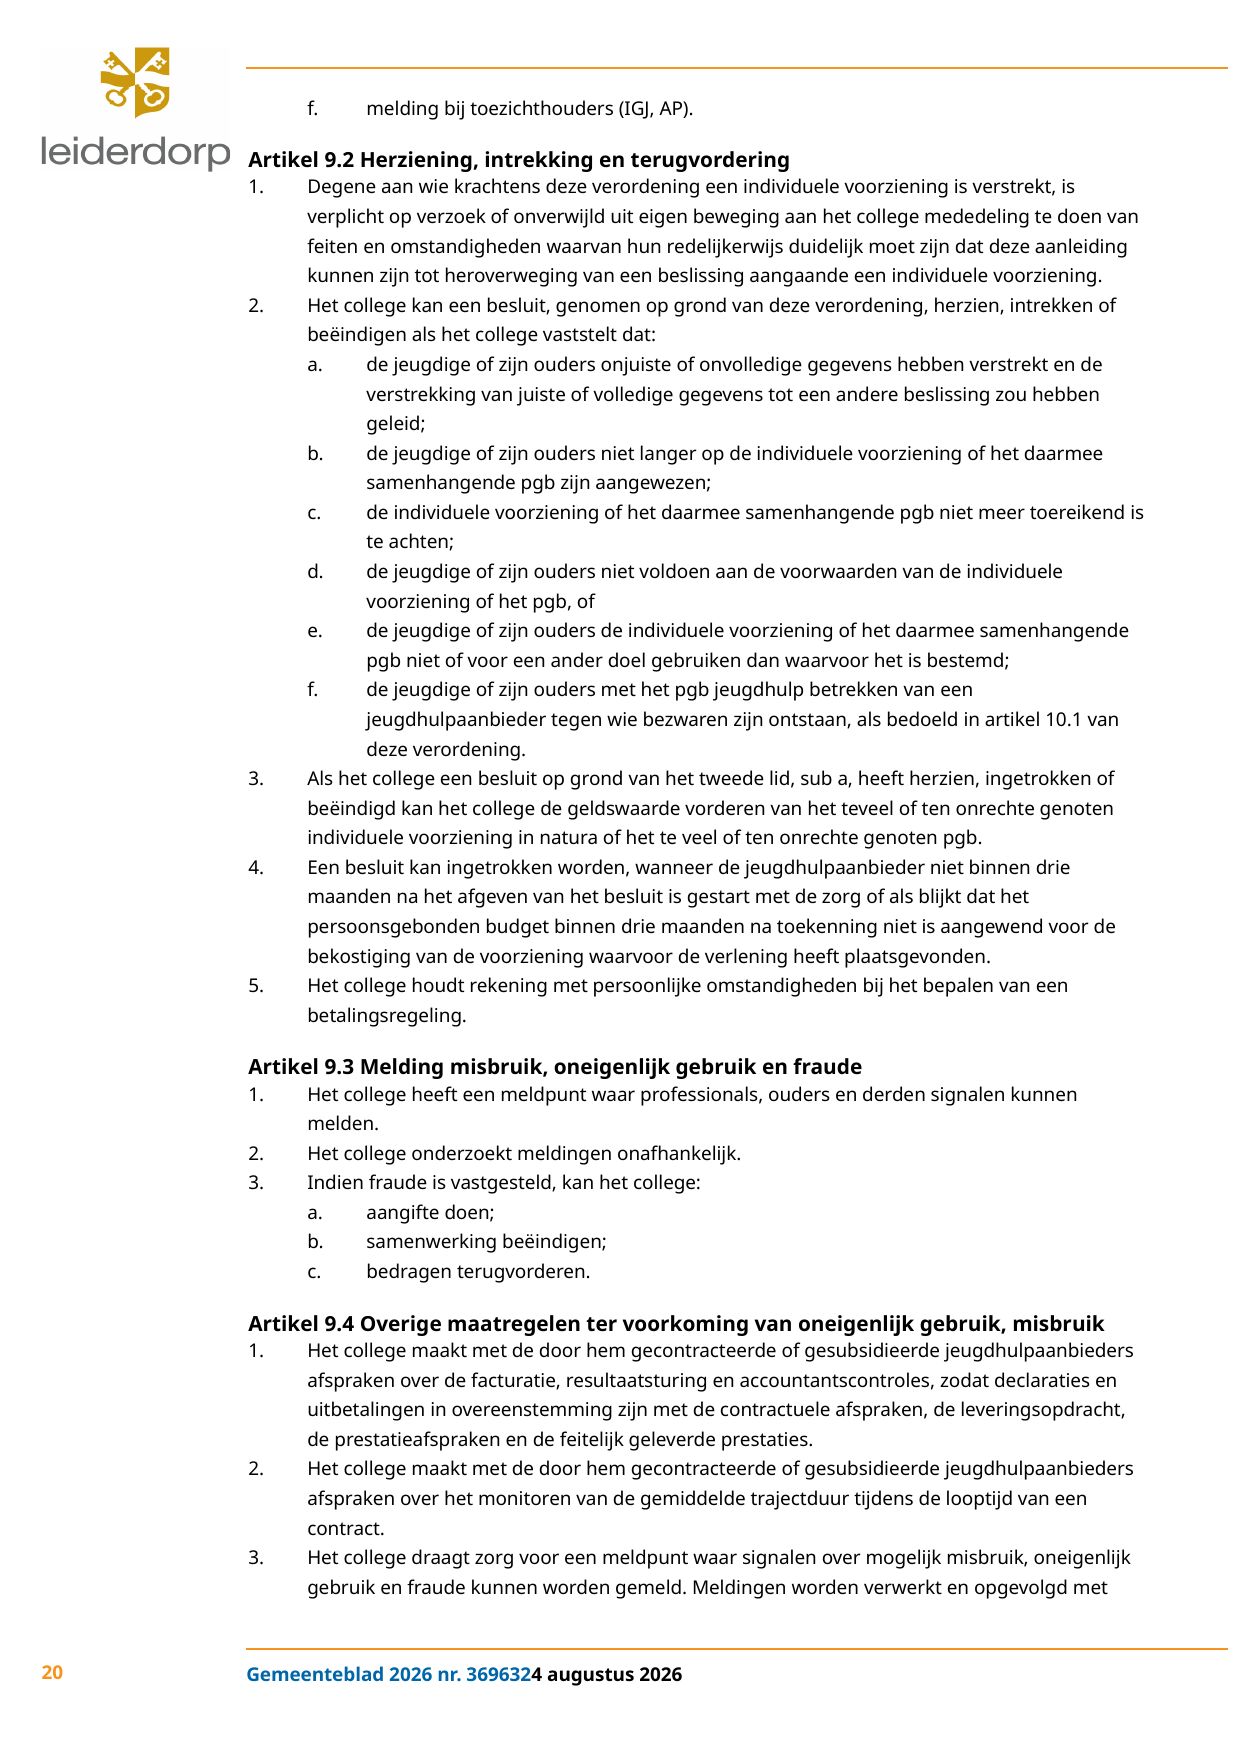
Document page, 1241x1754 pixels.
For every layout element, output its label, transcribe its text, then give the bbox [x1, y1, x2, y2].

list samenwerking beëindigen; [307, 1229, 1152, 1254]
list de jeugdige of zijn ouders niet langer op de individuele voorziening of het daarmee samenhangende pgb zijn aangewezen; [307, 440, 1152, 495]
list de jeugdige of zijn ouders met het pgb jeugdhulp betrekken van een jeugdhulpaanbieder tegen wie bezwaren zijn ontstaan, als bedoeld in artikel 10.1 van deze verordening. [307, 677, 1152, 761]
list Het college kan een besluit, genomen op grond van deze verordening, herzien, intrekken of beëindigen als het college vaststelt dat: [248, 292, 1152, 347]
list Het college onderzoekt meldingen onafhankelijk. [248, 1140, 1152, 1166]
list Indien fraude is vastgesteld, kan het college: [248, 1169, 1152, 1195]
list Als het college een besluit op grond van het tweede lid, sub a, heeft herzien, ingetrokken of beëindigd kan het college de geldswaarde vorderen van het teveel of ten onrechte genoten individuele voorziening in natura of het te veel of ten onrechte genoten pgb. [248, 765, 1152, 850]
list de jeugdige of zijn ouders niet voldoen aan de voorwaarden van de individuele voorziening of het pgb, of [307, 558, 1152, 613]
list Het college draagt zorg voor een meldpunt waar signalen over mogelijk misbruik, oneigenlijk gebruik en fraude kunnen worden gemeld. Meldingen worden verwerkt en opgevolgd met [248, 1544, 1152, 1599]
list Het college maakt met de door hem gecontracteerde of gesubsidieerde jeugdhulpaanbieders afspraken over de facturatie, resultaatsturing en accountantscontroles, zodat declaraties en uitbetalingen in overeenstemming zijn met de contractuele afspraken, de leveringsopdracht, de prestatieafspraken en de feitelijk geleverde prestaties. [248, 1337, 1152, 1452]
list de jeugdige of zijn ouders de individuele voorziening of het daarmee samenhangende pgb niet of voor een ander doel gebruiken dan waarvoor het is bestemd; [307, 617, 1152, 673]
list aangifte doen; [307, 1199, 1152, 1225]
list Het college houdt rekening met persoonlijke omstandigheden bij het bepalen van een betalingsregeling. [248, 972, 1152, 1028]
list Degene aan wie krachtens deze verordening een individuele voorziening is verstrekt, is verplicht op verzoek of onverwijld uit eigen beweging aan het college mededeling te doen van feiten en omstandigheden waarvan hun redelijkerwijs duidelijk moet zijn dat deze aanleiding kunnen zijn tot heroverweging van een beslissing aangaande een individuele voorziening. [248, 174, 1152, 288]
list de individuele voorziening of het daarmee samenhangende pgb niet meer toereikend is te achten; [307, 499, 1152, 554]
list Het college heeft een meldpunt waar professionals, ouders en derden signalen kunnen melden. [248, 1081, 1152, 1136]
list de jeugdige of zijn ouders onjuiste of onvolledige gegevens hebben verstrekt en de verstrekking van juiste of volledige gegevens tot een andere beslissing zou hebben geleid; [307, 351, 1152, 436]
picture [41, 47, 231, 172]
text Artikel 9.2 Herziening, intrekking en terugvordering [248, 145, 1152, 174]
text Artikel 9.4 Overige maatregelen ter voorkoming van oneigenlijk gebruik, misbruik [248, 1309, 1152, 1337]
list melding bij toezichthouders (IGJ, AP). [307, 95, 1152, 121]
text Artikel 9.3 Melding misbruik, oneigenlijk gebruik en fraude [248, 1052, 1152, 1081]
list bedragen terugvorderen. [307, 1258, 1152, 1284]
list Een besluit kan ingetrokken worden, wanneer de jeugdhulpaanbieder niet binnen drie maanden na het afgeven van het besluit is gestart met de zorg of als blijkt dat het persoonsgebonden budget binnen drie maanden na toekenning niet is aangewend voor de bekostiging van de voorziening waarvoor de verlening heeft plaatsgevonden. [248, 854, 1152, 968]
list Het college maakt met de door hem gecontracteerde of gesubsidieerde jeugdhulpaanbieders afspraken over het monitoren van de gemiddelde trajectduur tijdens de looptijd van een contract. [248, 1456, 1152, 1540]
